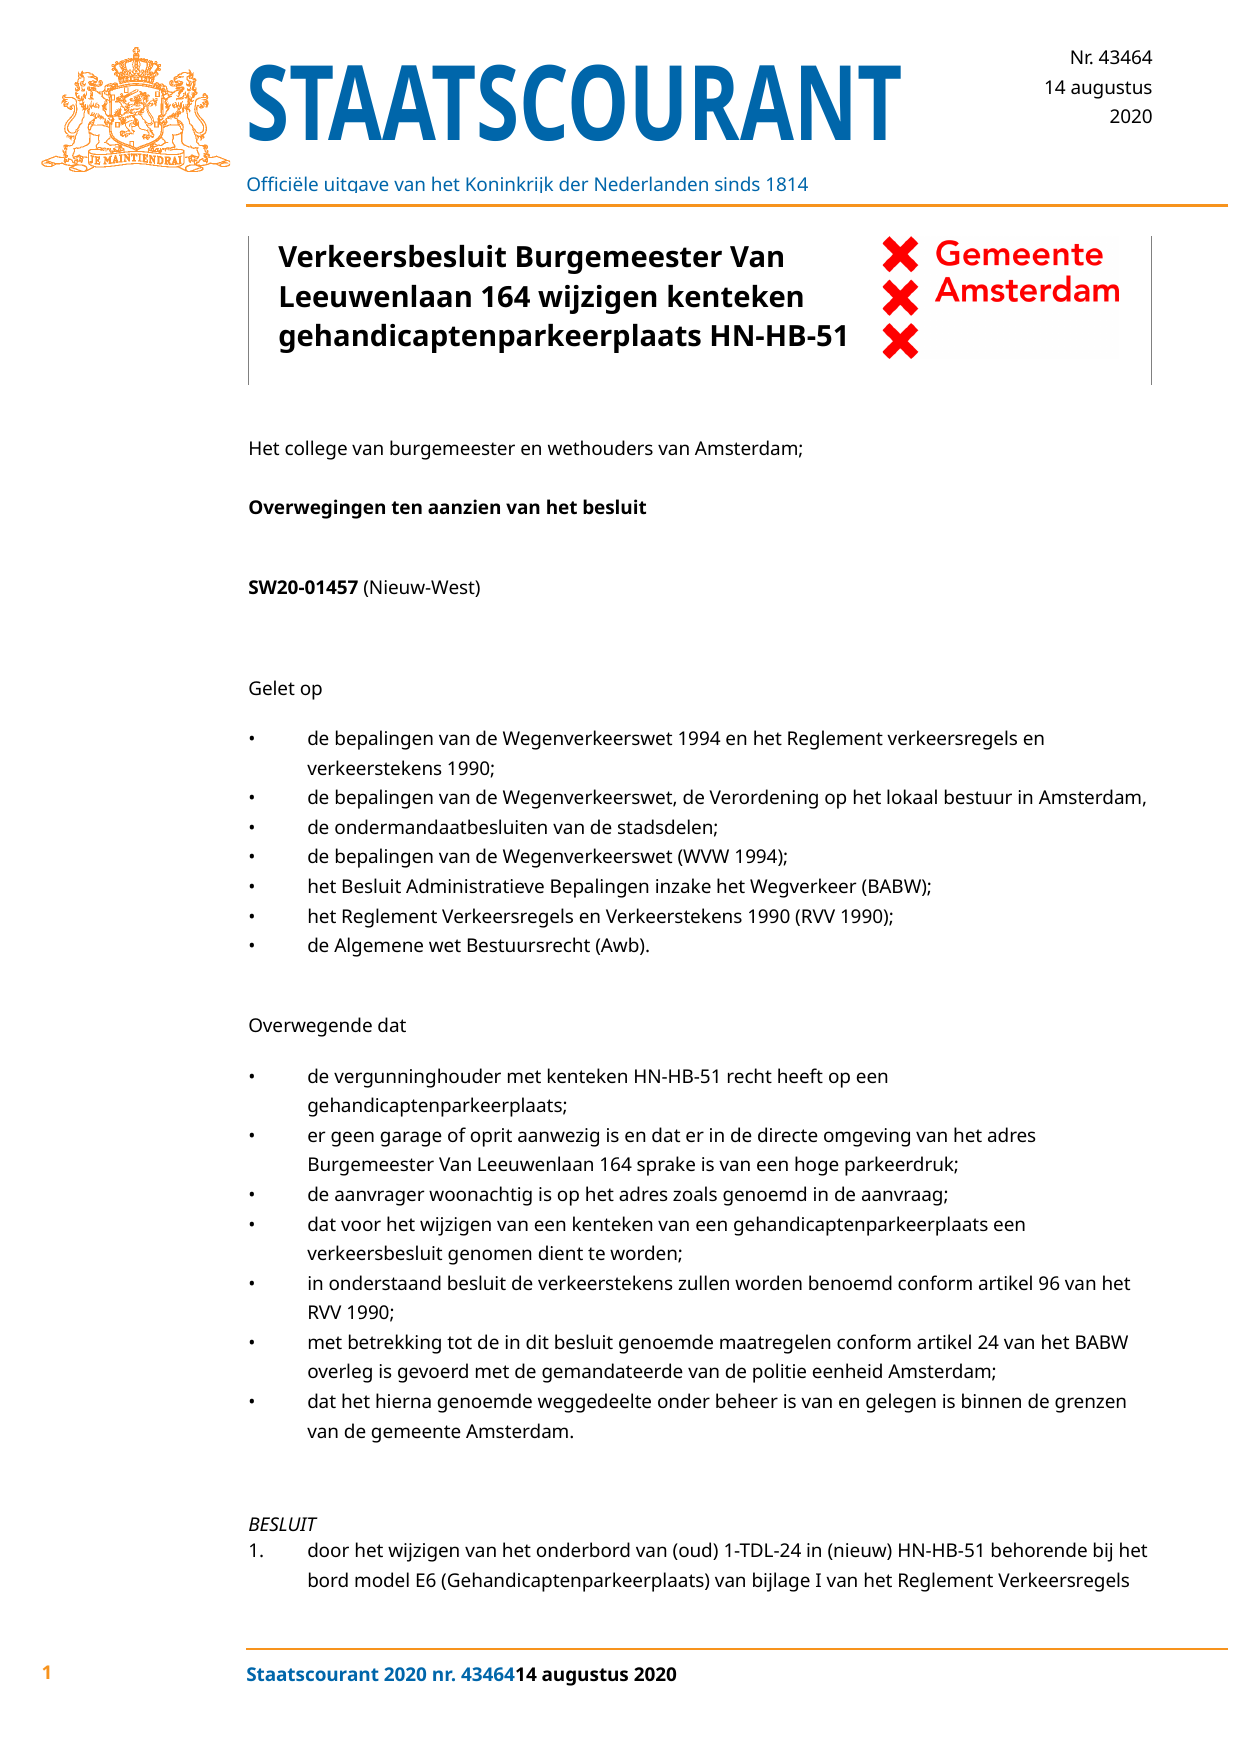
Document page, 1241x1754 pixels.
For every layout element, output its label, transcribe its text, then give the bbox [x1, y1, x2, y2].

text Overwegingen ten aanzien van het besluit [248, 494, 1152, 520]
list dat het hierna genoemde weggedeelte onder beheer is van en gelegen is binnen de grenzen van de gemeente Amsterdam. [248, 1388, 1152, 1444]
table_header [850, 236, 1151, 385]
list de bepalingen van de Wegenverkeerswet, de Verordening op het lokaal bestuur in Amsterdam, [248, 784, 1152, 810]
list er geen garage of oprit aanwezig is en dat er in de directe omgeving van het adres Burgemeester Van Leeuwenlaan 164 sprake is van een hoge parkeerdruk; [248, 1122, 1152, 1177]
picture [882, 236, 1119, 359]
text SW20-01457 (Nieuw-West) [248, 574, 1152, 600]
list de vergunninghouder met kenteken HN-HB-51 recht heeft op een gehandicaptenparkeerplaats; [248, 1063, 1152, 1118]
picture [41, 47, 231, 172]
text BESLUIT [248, 1511, 1152, 1537]
text Overwegende dat [248, 1012, 1152, 1038]
list met betrekking tot de in dit besluit genoemde maatregelen conform artikel 24 van het BABW overleg is gevoerd met de gemandateerde van de politie eenheid Amsterdam; [248, 1329, 1152, 1384]
list dat voor het wijzigen van een kenteken van een gehandicaptenparkeerplaats een verkeersbesluit genomen dient te worden; [248, 1211, 1152, 1266]
list door het wijzigen van het onderbord van (oud) 1-TDL-24 in (nieuw) HN-HB-51 behorende bij het bord model E6 (Gehandicaptenparkeerplaats) van bijlage I van het Reglement Verkeersregels [248, 1537, 1152, 1592]
table_header Verkeersbesluit Burgemeester Van Leeuwenlaan 164 wijzigen kenteken gehandicaptenparkeerplaats HN-HB-51 [249, 236, 850, 385]
list de ondermandaatbesluiten van de stadsdelen; [248, 814, 1152, 840]
list de bepalingen van de Wegenverkeerswet (WVW 1994); [248, 844, 1152, 869]
list het Reglement Verkeersregels en Verkeerstekens 1990 (RVV 1990); [248, 903, 1152, 929]
list de bepalingen van de Wegenverkeerswet 1994 en het Reglement verkeersregels en verkeerstekens 1990; [248, 725, 1152, 781]
list de aanvrager woonachtig is op het adres zoals genoemd in de aanvraag; [248, 1181, 1152, 1207]
list het Besluit Administratieve Bepalingen inzake het Wegverkeer (BABW); [248, 873, 1152, 899]
text Het college van burgemeester en wethouders van Amsterdam; [248, 435, 1152, 461]
text Gelet op [248, 675, 1152, 701]
list in onderstaand besluit de verkeerstekens zullen worden benoemd conform artikel 96 van het RVV 1990; [248, 1270, 1152, 1325]
list de Algemene wet Bestuursrecht (Awb). [248, 932, 1152, 958]
